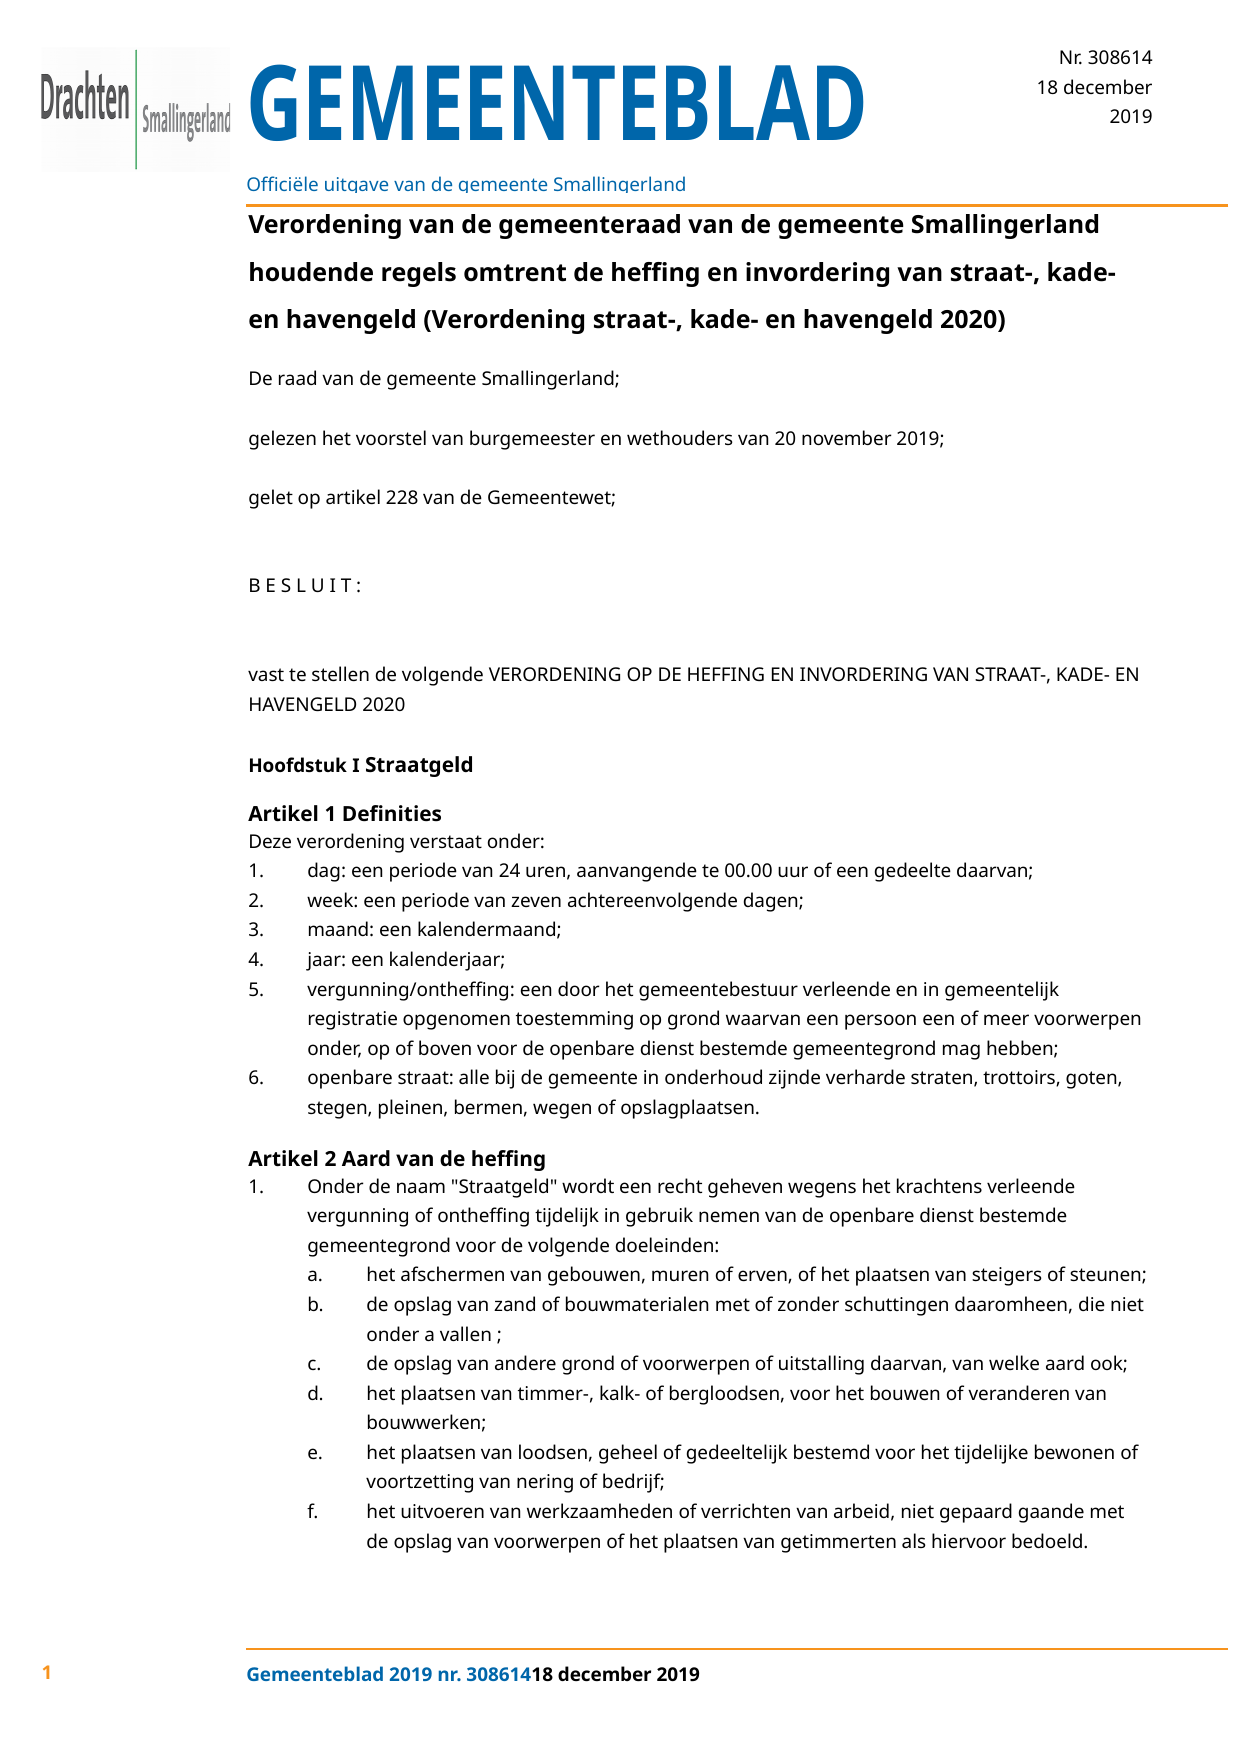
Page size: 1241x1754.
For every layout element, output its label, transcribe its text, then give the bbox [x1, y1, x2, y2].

list Onder de naam "Straatgeld" wordt een recht geheven wegens het krachtens verleende vergunning of ontheffing tijdelijk in gebruik nemen van de openbare dienst bestemde gemeentegrond voor de volgende doeleinden: [248, 1173, 1152, 1258]
list het plaatsen van timmer-, kalk- of bergloodsen, voor het bouwen of veranderen van bouwwerken; [307, 1380, 1152, 1435]
list het uitvoeren van werkzaamheden of verrichten van arbeid, niet gepaard gaande met de opslag van voorwerpen of het plaatsen van getimmerten als hiervoor bedoeld. [307, 1498, 1152, 1554]
text gelet op artikel 228 van de Gemeentewet; [248, 484, 1152, 509]
list het plaatsen van loodsen, geheel of gedeeltelijk bestemd voor het tijdelijke bewonen of voortzetting van nering of bedrijf; [307, 1439, 1152, 1494]
text Artikel 1 Definities [248, 799, 1152, 828]
list week: een periode van zeven achtereenvolgende dagen; [248, 887, 1152, 913]
list het afschermen van gebouwen, muren of erven, of het plaatsen van steigers of steunen; [307, 1262, 1152, 1287]
text vast te stellen de volgende VERORDENING OP DE HEFFING EN INVORDERING VAN STRAAT-, KADE- EN HAVENGELD 2020 [248, 661, 1152, 717]
text Deze verordening verstaat onder: [248, 828, 1152, 853]
text gelezen het voorstel van burgemeester en wethouders van 20 november 2019; [248, 425, 1152, 450]
list dag: een periode van 24 uren, aanvangende te 00.00 uur of een gedeelte daarvan; [248, 857, 1152, 883]
list de opslag van zand of bouwmaterialen met of zonder schuttingen daaromheen, die niet onder a vallen ; [307, 1291, 1152, 1347]
text B E S L U I T : [248, 573, 1152, 598]
text Verordening van de gemeenteraad van de gemeente Smallingerland houdende regels omtrent de heffing en invordering van straat-, kade- en havengeld (Verordening straat-, kade- en havengeld 2020) [248, 207, 1152, 336]
text Artikel 2 Aard van de heffing [248, 1144, 1152, 1173]
picture [41, 47, 231, 172]
list jaar: een kalenderjaar; [248, 946, 1152, 972]
list vergunning/ontheffing: een door het gemeentebestuur verleende en in gemeentelijk registratie opgenomen toestemming op grond waarvan een persoon een of meer voorwerpen onder, op of boven voor de openbare dienst bestemde gemeentegrond mag hebben; [248, 976, 1152, 1061]
text De raad van de gemeente Smallingerland; [248, 366, 1152, 391]
list de opslag van andere grond of voorwerpen of uitstalling daarvan, van welke aard ook; [307, 1350, 1152, 1376]
list openbare straat: alle bij de gemeente in onderhoud zijnde verharde straten, trottoirs, goten, stegen, pleinen, bermen, wegen of opslagplaatsen. [248, 1064, 1152, 1120]
list maand: een kalendermaand; [248, 917, 1152, 942]
text Hoofdstuk I Straatgeld [248, 750, 1152, 778]
